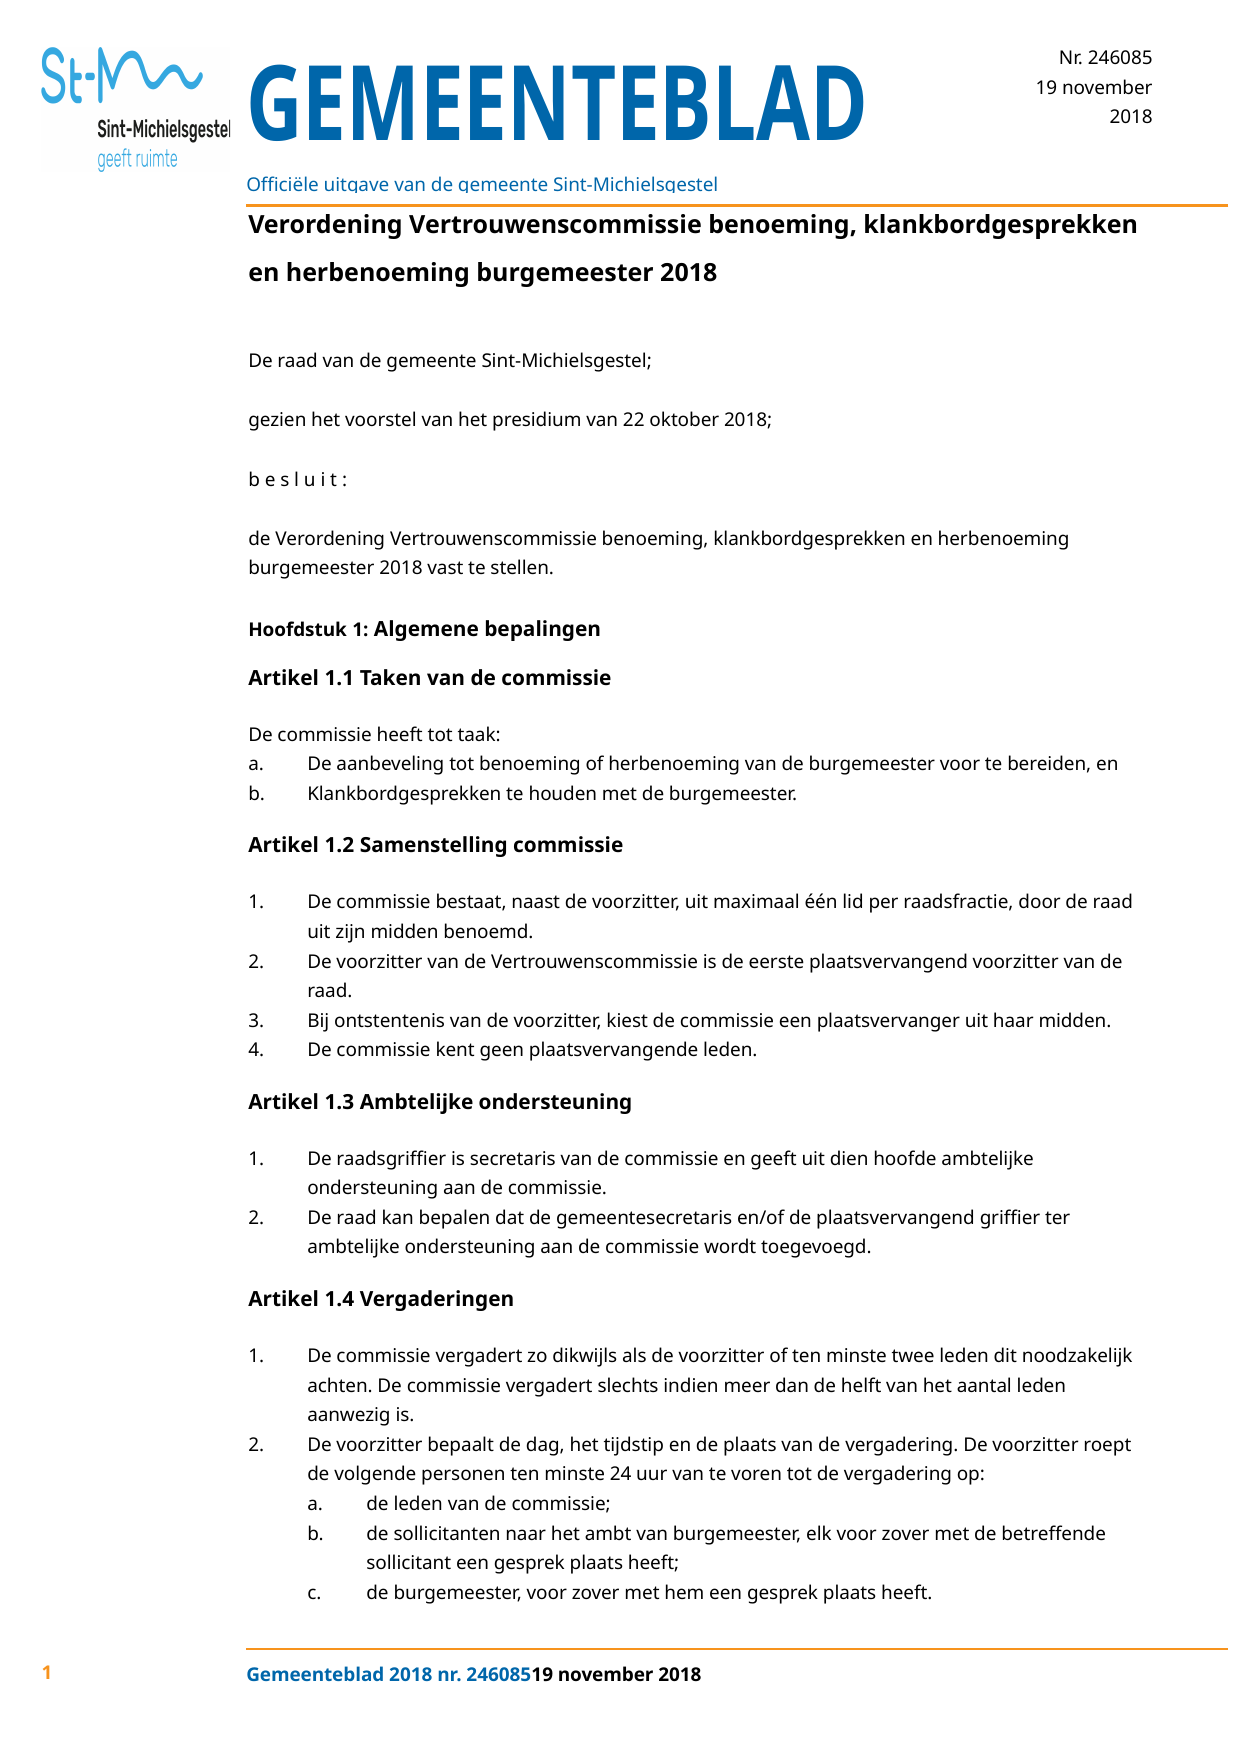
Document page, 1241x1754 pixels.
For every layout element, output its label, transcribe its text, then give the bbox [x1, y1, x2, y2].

list De raadsgriffier is secretaris van de commissie en geeft uit dien hoofde ambtelijke ondersteuning aan de commissie. [248, 1145, 1152, 1200]
list De raad kan bepalen dat de gemeentesecretaris en/of de plaatsvervangend griffier ter ambtelijke ondersteuning aan de commissie wordt toegevoegd. [248, 1204, 1152, 1259]
list de sollicitanten naar het ambt van burgemeester, elk voor zover met de betreffende sollicitant een gesprek plaats heeft; [307, 1520, 1152, 1575]
list De commissie vergadert zo dikwijls als de voorzitter of ten minste twee leden dit noodzakelijk achten. De commissie vergadert slechts indien meer dan de helft van het aantal leden aanwezig is. [248, 1342, 1152, 1427]
text De commissie heeft tot taak: [248, 721, 1152, 747]
text Verordening Vertrouwenscommissie benoeming, klankbordgesprekken en herbenoeming burgemeester 2018 [248, 207, 1152, 288]
list de burgemeester, voor zover met hem een gesprek plaats heeft. [307, 1579, 1152, 1604]
picture [41, 47, 231, 172]
text Artikel 1.3 Ambtelijke ondersteuning [248, 1087, 1152, 1115]
list De commissie kent geen plaatsvervangende leden. [248, 1037, 1152, 1062]
text Artikel 1.2 Samenstelling commissie [248, 831, 1152, 859]
text De raad van de gemeente Sint-Michielsgestel; [248, 347, 1152, 373]
text gezien het voorstel van het presidium van 22 oktober 2018; [248, 407, 1152, 432]
list De commissie bestaat, naast de voorzitter, uit maximaal één lid per raadsfractie, door de raad uit zijn midden benoemd. [248, 889, 1152, 944]
text Hoofdstuk 1: Algemene bepalingen [248, 614, 1152, 642]
text b e s l u i t : [248, 466, 1152, 492]
list Klankbordgesprekken te houden met de burgemeester. [248, 780, 1152, 806]
list De voorzitter van de Vertrouwenscommissie is de eerste plaatsvervangend voorzitter van de raad. [248, 948, 1152, 1003]
text Artikel 1.4 Vergaderingen [248, 1284, 1152, 1313]
text Artikel 1.1 Taken van de commissie [248, 663, 1152, 691]
list De aanbeveling tot benoeming of herbenoeming van de burgemeester voor te bereiden, en [248, 751, 1152, 776]
list De voorzitter bepaalt de dag, het tijdstip en de plaats van de vergadering. De voorzitter roept de volgende personen ten minste 24 uur van te voren tot de vergadering op: [248, 1431, 1152, 1486]
text de Verordening Vertrouwenscommissie benoeming, klankbordgesprekken en herbenoeming burgemeester 2018 vast te stellen. [248, 525, 1152, 580]
list de leden van de commissie; [307, 1490, 1152, 1516]
list Bij ontstentenis van de voorzitter, kiest de commissie een plaatsvervanger uit haar midden. [248, 1007, 1152, 1033]
